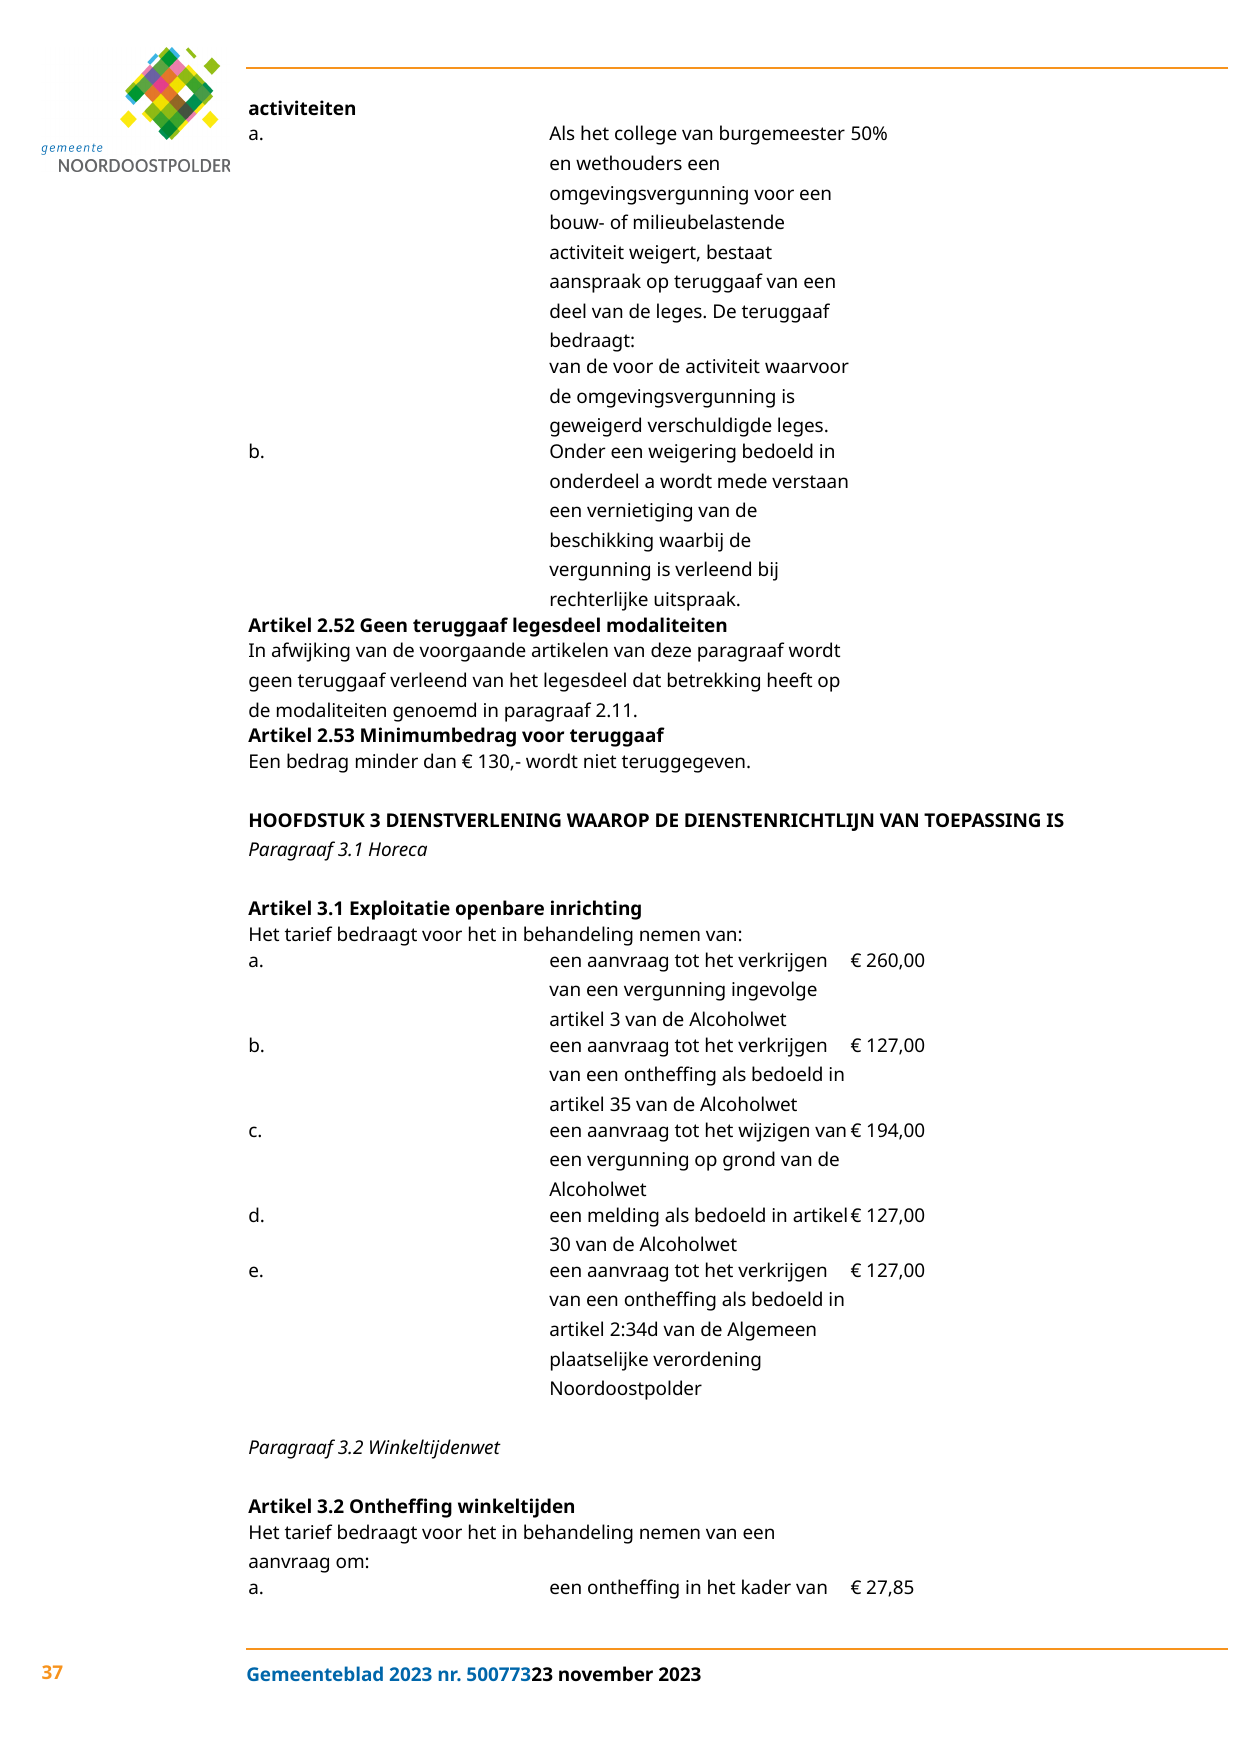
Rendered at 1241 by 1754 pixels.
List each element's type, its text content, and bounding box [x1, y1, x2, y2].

table_cell van de voor de activiteit waarvoor de omgevingsvergunning is geweigerd verschuldigde leges. [549, 353, 850, 438]
table_cell [850, 723, 1152, 748]
table_cell een aanvraag tot het verkrijgen van een ontheffing als bedoeld in artikel 2:34d van de Algemeen plaatselijke verordening Noordoostpolder [549, 1257, 850, 1401]
table_header Artikel 3.1 Exploitatie openbare inrichting [248, 896, 850, 921]
table_cell b. [248, 438, 549, 612]
table_cell [850, 921, 1152, 947]
table_cell € 127,00 [850, 1257, 1152, 1401]
picture [41, 47, 231, 172]
table_cell een ontheffing in het kader van [549, 1574, 850, 1600]
table_cell b. [248, 1032, 549, 1117]
table_cell In afwijking van de voorgaande artikelen van deze paragraaf wordt geen teruggaaf verleend van het legesdeel dat betrekking heeft op de modaliteiten genoemd in paragraaf 2.11. [248, 638, 850, 722]
table_header Artikel 3.2 Ontheffing winkeltijden [248, 1493, 850, 1519]
table_cell a. [248, 947, 549, 1032]
table_cell € 127,00 [850, 1202, 1152, 1257]
text Paragraaf 3.2 Winkeltijdenwet [248, 1434, 1152, 1460]
table_cell € 27,85 [850, 1574, 1152, 1600]
table_cell een melding als bedoeld in artikel 30 van de Alcoholwet [549, 1202, 850, 1257]
table_cell € 260,00 [850, 947, 1152, 1032]
table_cell [850, 1519, 1152, 1574]
table_cell een aanvraag tot het verkrijgen van een vergunning ingevolge artikel 3 van de Alcoholwet [549, 947, 850, 1032]
table_cell een aanvraag tot het verkrijgen van een ontheffing als bedoeld in artikel 35 van de Alcoholwet [549, 1032, 850, 1117]
table_cell Artikel 2.53 Minimumbedrag voor teruggaaf [248, 723, 850, 748]
table_cell activiteiten [248, 95, 850, 121]
table_cell [850, 353, 1152, 438]
table_cell Het tarief bedraagt voor het in behandeling nemen van een aanvraag om: [248, 1519, 850, 1574]
table_cell [850, 95, 1152, 121]
table_header [850, 1493, 1152, 1519]
table_cell d. [248, 1202, 549, 1257]
table_cell c. [248, 1117, 549, 1202]
table_cell 50% [850, 121, 1152, 353]
table_cell Artikel 2.52 Geen teruggaaf legesdeel modaliteiten [248, 612, 850, 638]
table_cell € 127,00 [850, 1032, 1152, 1117]
table_cell Onder een weigering bedoeld in onderdeel a wordt mede verstaan een vernietiging van de beschikking waarbij de vergunning is verleend bij rechterlijke uitspraak. [549, 438, 850, 612]
text HOOFDSTUK 3 DIENSTVERLENING WAAROP DE DIENSTENRICHTLIJN VAN TOEPASSING IS [248, 807, 1152, 832]
table_cell € 194,00 [850, 1117, 1152, 1202]
table_cell Als het college van burgemeester en wethouders een omgevingsvergunning voor een bouw- of milieubelastende activiteit weigert, bestaat aanspraak op teruggaaf van een deel van de leges. De teruggaaf bedraagt: [549, 121, 850, 353]
table_cell a. [248, 121, 549, 438]
table_cell [850, 438, 1152, 612]
table_cell Het tarief bedraagt voor het in behandeling nemen van: [248, 921, 850, 947]
table_header [850, 896, 1152, 921]
table_cell een aanvraag tot het wijzigen van een vergunning op grond van de Alcoholwet [549, 1117, 850, 1202]
table_cell Een bedrag minder dan € 130,- wordt niet teruggegeven. [248, 748, 850, 774]
table_cell [850, 748, 1152, 774]
table_cell [850, 638, 1152, 722]
table_cell e. [248, 1257, 549, 1401]
text Paragraaf 3.1 Horeca [248, 836, 1152, 862]
table_cell [850, 612, 1152, 638]
table_cell a. [248, 1574, 549, 1600]
